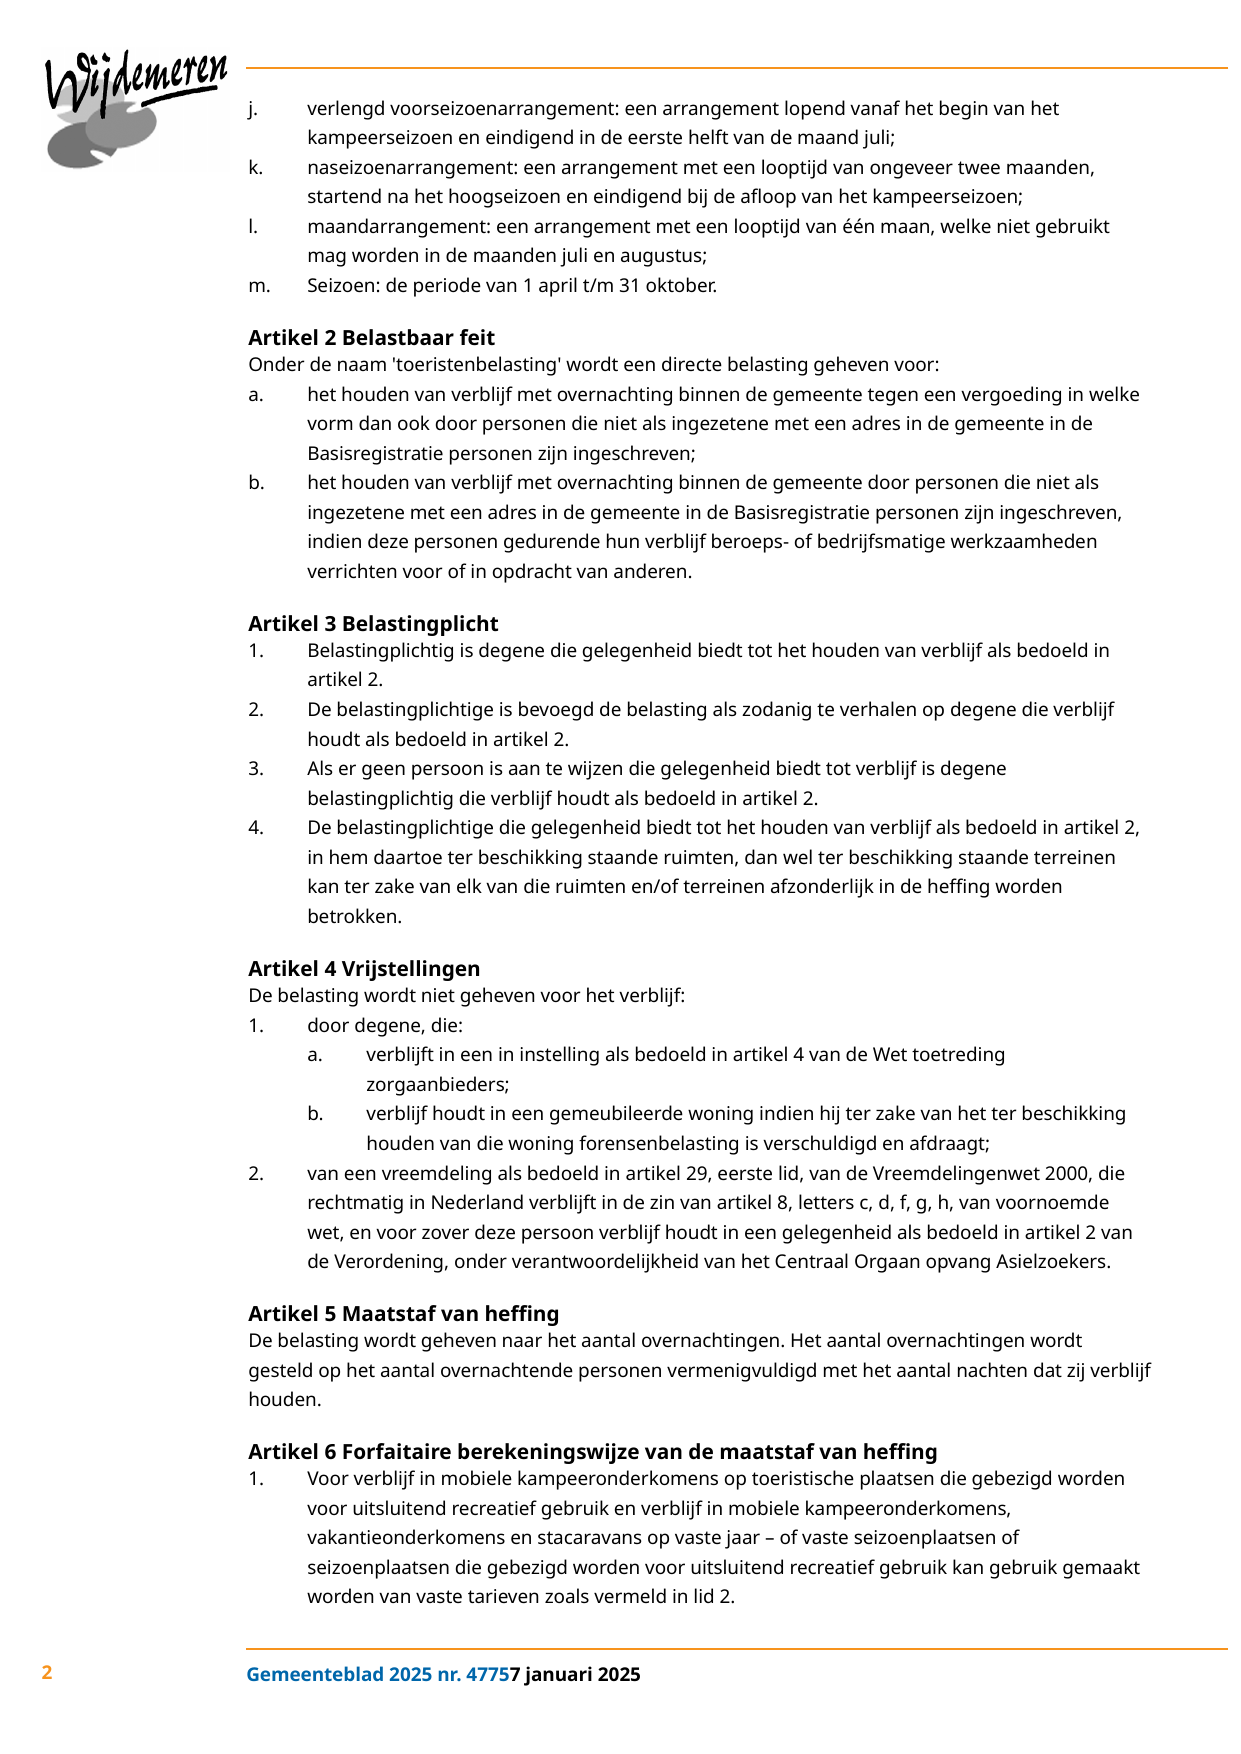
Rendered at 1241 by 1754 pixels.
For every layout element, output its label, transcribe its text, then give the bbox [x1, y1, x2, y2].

list het houden van verblijf met overnachting binnen de gemeente tegen een vergoeding in welke vorm dan ook door personen die niet als ingezetene met een adres in de gemeente in de Basisregistratie personen zijn ingeschreven; [248, 381, 1152, 466]
list het houden van verblijf met overnachting binnen de gemeente door personen die niet als ingezetene met een adres in de gemeente in de Basisregistratie personen zijn ingeschreven, indien deze personen gedurende hun verblijf beroeps- of bedrijfsmatige werkzaamheden verrichten voor of in opdracht van anderen. [248, 469, 1152, 584]
list Voor verblijf in mobiele kampeeronderkomens op toeristische plaatsen die gebezigd worden voor uitsluitend recreatief gebruik en verblijf in mobiele kampeeronderkomens, vakantieonderkomens en stacaravans op vaste jaar – of vaste seizoenplaatsen of seizoenplaatsen die gebezigd worden voor uitsluitend recreatief gebruik kan gebruik gemaakt worden van vaste tarieven zoals vermeld in lid 2. [248, 1465, 1152, 1609]
text De belasting wordt niet geheven voor het verblijf: [248, 982, 1152, 1008]
list Als er geen persoon is aan te wijzen die gelegenheid biedt tot verblijf is degene belastingplichtig die verblijf houdt als bedoeld in artikel 2. [248, 755, 1152, 811]
list van een vreemdeling als bedoeld in artikel 29, eerste lid, van de Vreemdelingenwet 2000, die rechtmatig in Nederland verblijft in de zin van artikel 8, letters c, d, f, g, h, van voornoemde wet, en voor zover deze persoon verblijf houdt in een gelegenheid als bedoeld in artikel 2 van de Verordening, onder verantwoordelijkheid van het Centraal Orgaan opvang Asielzoekers. [248, 1160, 1152, 1274]
list maandarrangement: een arrangement met een looptijd van één maan, welke niet gebruikt mag worden in de maanden juli en augustus; [248, 213, 1152, 268]
list Belastingplichtig is degene die gelegenheid biedt tot het houden van verblijf als bedoeld in artikel 2. [248, 637, 1152, 692]
list De belastingplichtige die gelegenheid biedt tot het houden van verblijf als bedoeld in artikel 2, in hem daartoe ter beschikking staande ruimten, dan wel ter beschikking staande terreinen kan ter zake van elk van die ruimten en/of terreinen afzonderlijk in de heffing worden betrokken. [248, 814, 1152, 929]
text Artikel 5 Maatstaf van heffing [248, 1299, 1152, 1327]
text Onder de naam 'toeristenbelasting' wordt een directe belasting geheven voor: [248, 351, 1152, 377]
text Artikel 6 Forfaitaire berekeningswijze van de maatstaf van heffing [248, 1437, 1152, 1465]
text Artikel 3 Belastingplicht [248, 609, 1152, 637]
text Artikel 4 Vrijstellingen [248, 954, 1152, 982]
list verblijf houdt in een gemeubileerde woning indien hij ter zake van het ter beschikking houden van die woning forensenbelasting is verschuldigd en afdraagt; [307, 1101, 1152, 1156]
list verlengd voorseizoenarrangement: een arrangement lopend vanaf het begin van het kampeerseizoen en eindigend in de eerste helft van de maand juli; [248, 95, 1152, 150]
list De belastingplichtige is bevoegd de belasting als zodanig te verhalen op degene die verblijf houdt als bedoeld in artikel 2. [248, 696, 1152, 752]
list Seizoen: de periode van 1 april t/m 31 oktober. [248, 272, 1152, 298]
list naseizoenarrangement: een arrangement met een looptijd van ongeveer twee maanden, startend na het hoogseizoen en eindigend bij de afloop van het kampeerseizoen; [248, 154, 1152, 209]
text De belasting wordt geheven naar het aantal overnachtingen. Het aantal overnachtingen wordt gesteld op het aantal overnachtende personen vermenigvuldigd met het aantal nachten dat zij verblijf houden. [248, 1327, 1152, 1412]
list verblijft in een in instelling als bedoeld in artikel 4 van de Wet toetreding zorgaanbieders; [307, 1041, 1152, 1097]
picture [41, 47, 231, 172]
text Artikel 2 Belastbaar feit [248, 323, 1152, 351]
list door degene, die: [248, 1012, 1152, 1037]
